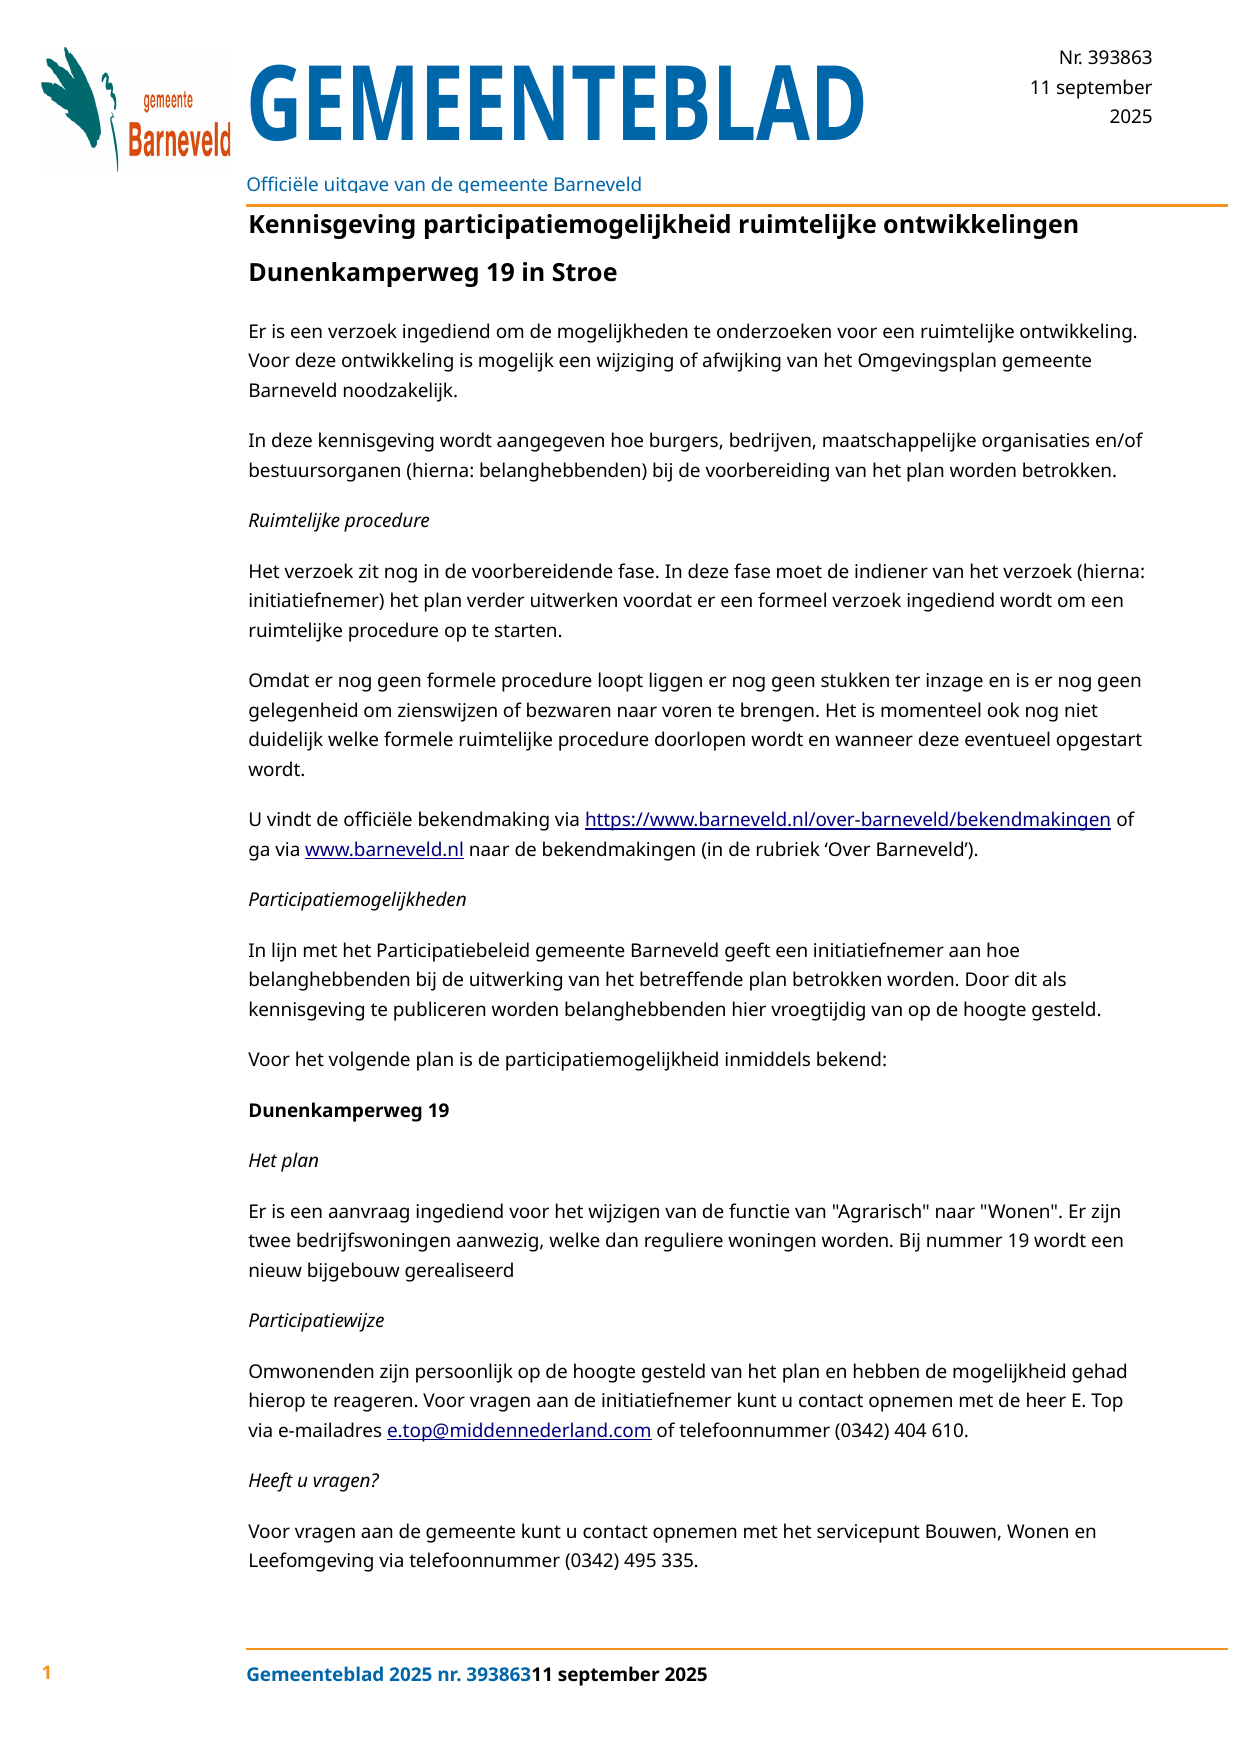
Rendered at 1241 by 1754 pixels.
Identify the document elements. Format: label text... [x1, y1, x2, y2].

text Voor vragen aan de gemeente kunt u contact opnemen met het servicepunt Bouwen, Wonen en Leefomgeving via telefoonnummer (0342) 495 335. [248, 1518, 1152, 1573]
text Dunenkamperweg 19 [248, 1097, 1152, 1123]
text Participatiemogelijkheden [248, 887, 1152, 912]
text U vindt de officiële bekendmaking via https://www.barneveld.nl/over-barneveld/bekendmakingen of ga via www.barneveld.nl naar de bekendmakingen (in de rubriek ‘Over Barneveld’). [248, 807, 1152, 862]
text Het plan [248, 1147, 1152, 1173]
text Omdat er nog geen formele procedure loopt liggen er nog geen stukken ter inzage en is er nog geen gelegenheid om zienswijzen of bezwaren naar voren te brengen. Het is momenteel ook nog niet duidelijk welke formele ruimtelijke procedure doorlopen wordt en wanneer deze eventueel opgestart wordt. [248, 667, 1152, 782]
text Het verzoek zit nog in de voorbereidende fase. In deze fase moet de indiener van het verzoek (hierna: initiatiefnemer) het plan verder uitwerken voordat er een formeel verzoek ingediend wordt om een ruimtelijke procedure op te starten. [248, 558, 1152, 643]
text In lijn met het Participatiebeleid gemeente Barneveld geeft een initiatiefnemer aan hoe belanghebbenden bij de uitwerking van het betreffende plan betrokken worden. Door dit als kennisgeving te publiceren worden belanghebbenden hier vroegtijdig van op de hoogte gesteld. [248, 937, 1152, 1022]
picture [41, 47, 231, 172]
text Heeft u vragen? [248, 1467, 1152, 1493]
text In deze kennisgeving wordt aangegeven hoe burgers, bedrijven, maatschappelijke organisaties en/of bestuursorganen (hierna: belanghebbenden) bij de voorbereiding van het plan worden betrokken. [248, 427, 1152, 483]
text Er is een verzoek ingediend om de mogelijkheden te onderzoeken voor een ruimtelijke ontwikkeling. Voor deze ontwikkeling is mogelijk een wijziging of afwijking van het Omgevingsplan gemeente Barneveld noodzakelijk. [248, 318, 1152, 403]
text Ruimtelijke procedure [248, 507, 1152, 533]
text Participatiewijze [248, 1307, 1152, 1333]
text Er is een aanvraag ingediend voor het wijzigen van de functie van "Agrarisch" naar "Wonen". Er zijn twee bedrijfswoningen aanwezig, welke dan reguliere woningen worden. Bij nummer 19 wordt een nieuw bijgebouw gerealiseerd [248, 1198, 1152, 1283]
text Kennisgeving participatiemogelijkheid ruimtelijke ontwikkelingen Dunenkamperweg 19 in Stroe [248, 207, 1152, 288]
text Omwonenden zijn persoonlijk op de hoogte gesteld van het plan en hebben de mogelijkheid gehad hierop te reageren. Voor vragen aan de initiatiefnemer kunt u contact opnemen met de heer E. Top via e-mailadres e.top@middennederland.com of telefoonnummer (0342) 404 610. [248, 1358, 1152, 1443]
text Voor het volgende plan is de participatiemogelijkheid inmiddels bekend: [248, 1047, 1152, 1072]
